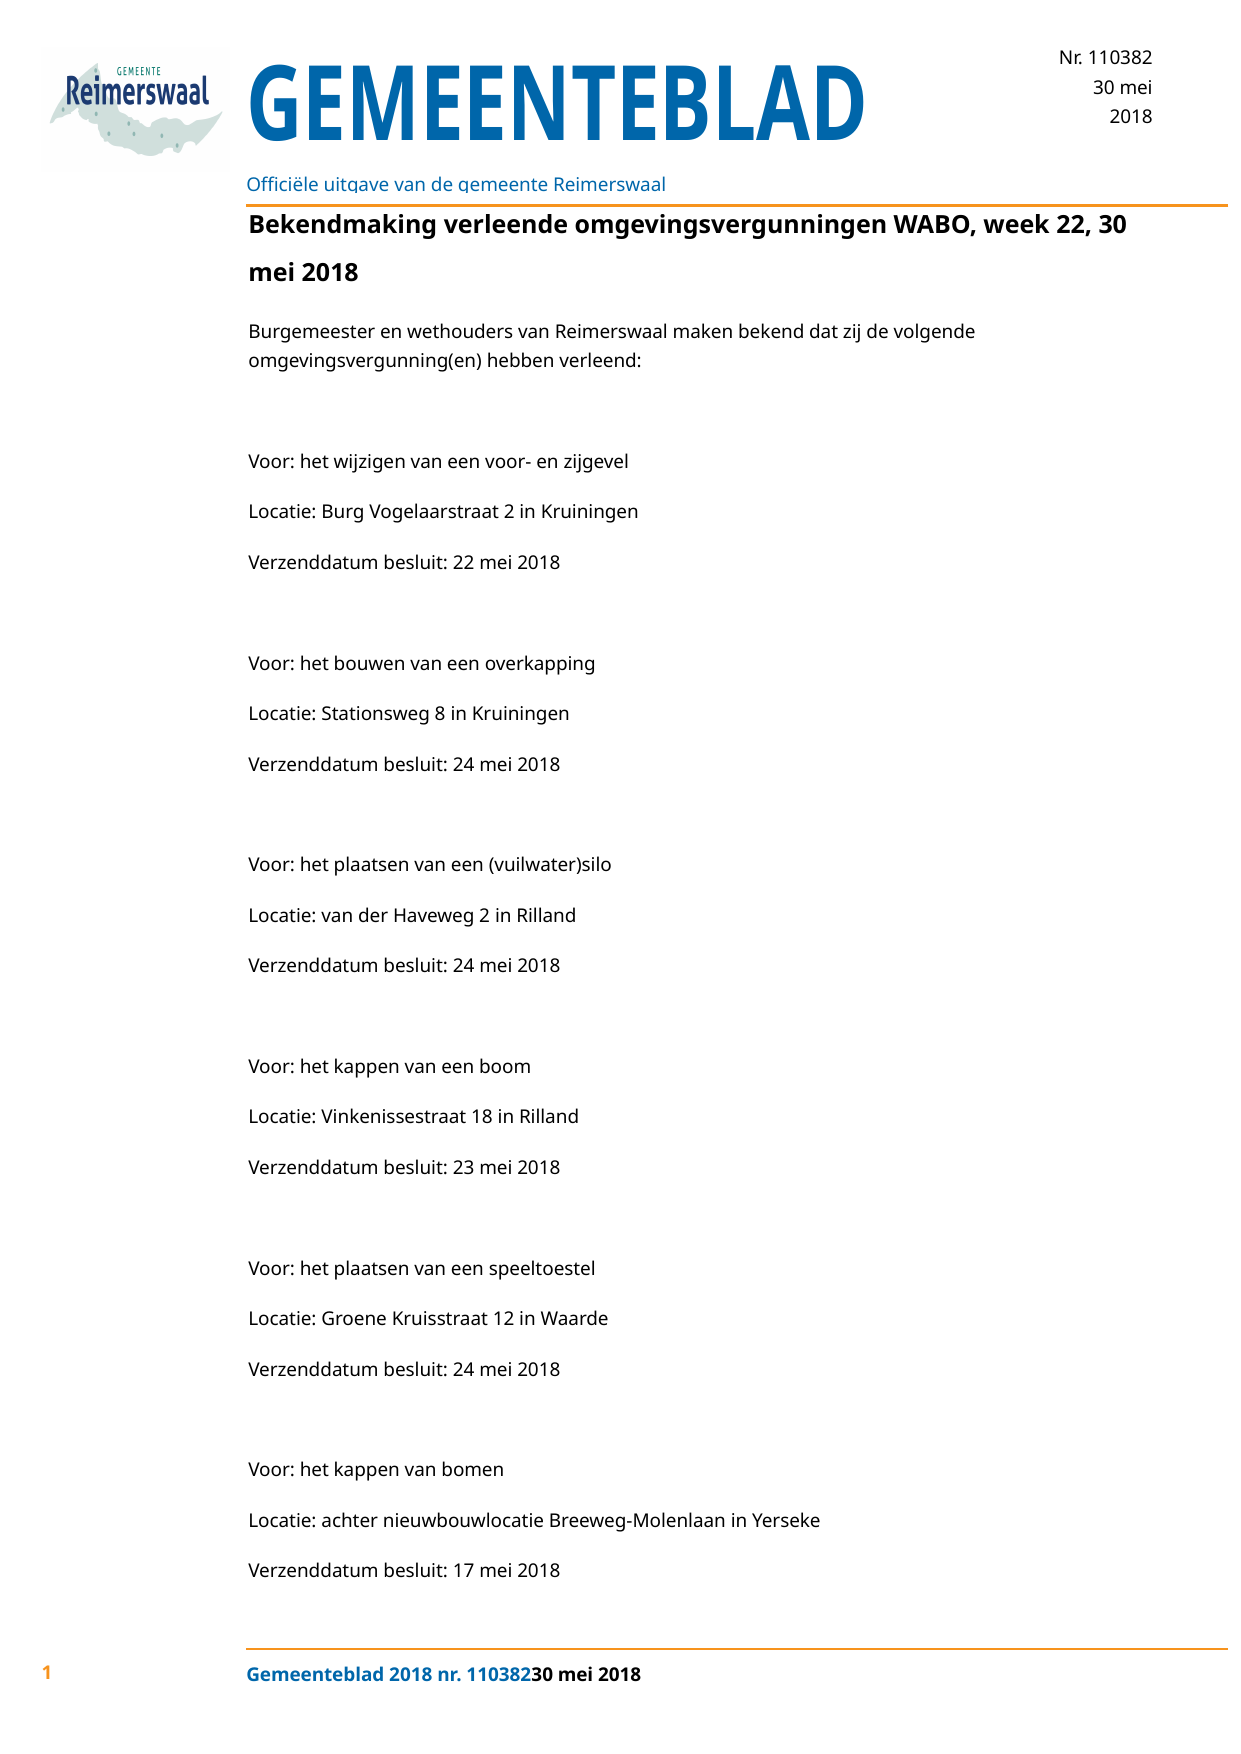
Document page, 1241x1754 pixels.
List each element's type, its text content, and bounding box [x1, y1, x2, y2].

picture [41, 47, 231, 172]
text Verzenddatum besluit: 24 mei 2018 [248, 1356, 1152, 1382]
text Voor: het kappen van een boom [248, 1053, 1152, 1079]
text Verzenddatum besluit: 17 mei 2018 [248, 1557, 1152, 1583]
text Locatie: Vinkenissestraat 18 in Rilland [248, 1104, 1152, 1129]
text Burgemeester en wethouders van Reimerswaal maken bekend dat zij de volgende omgevingsvergunning(en) hebben verleend: [248, 318, 1152, 373]
text Locatie: Burg Vogelaarstraat 2 in Kruiningen [248, 499, 1152, 524]
text Voor: het wijzigen van een voor- en zijgevel [248, 448, 1152, 474]
text Voor: het plaatsen van een speeltoestel [248, 1255, 1152, 1281]
text Voor: het plaatsen van een (vuilwater)silo [248, 852, 1152, 877]
text Verzenddatum besluit: 23 mei 2018 [248, 1154, 1152, 1180]
text Voor: het bouwen van een overkapping [248, 650, 1152, 676]
text Locatie: Groene Kruisstraat 12 in Waarde [248, 1305, 1152, 1331]
text Locatie: van der Haveweg 2 in Rilland [248, 902, 1152, 928]
text Verzenddatum besluit: 24 mei 2018 [248, 952, 1152, 978]
text Voor: het kappen van bomen [248, 1457, 1152, 1482]
text Locatie: achter nieuwbouwlocatie Breeweg-Molenlaan in Yerseke [248, 1507, 1152, 1533]
text Verzenddatum besluit: 22 mei 2018 [248, 549, 1152, 575]
text Bekendmaking verleende omgevingsvergunningen WABO, week 22, 30 mei 2018 [248, 207, 1152, 288]
text Verzenddatum besluit: 24 mei 2018 [248, 751, 1152, 777]
text Locatie: Stationsweg 8 in Kruiningen [248, 700, 1152, 726]
